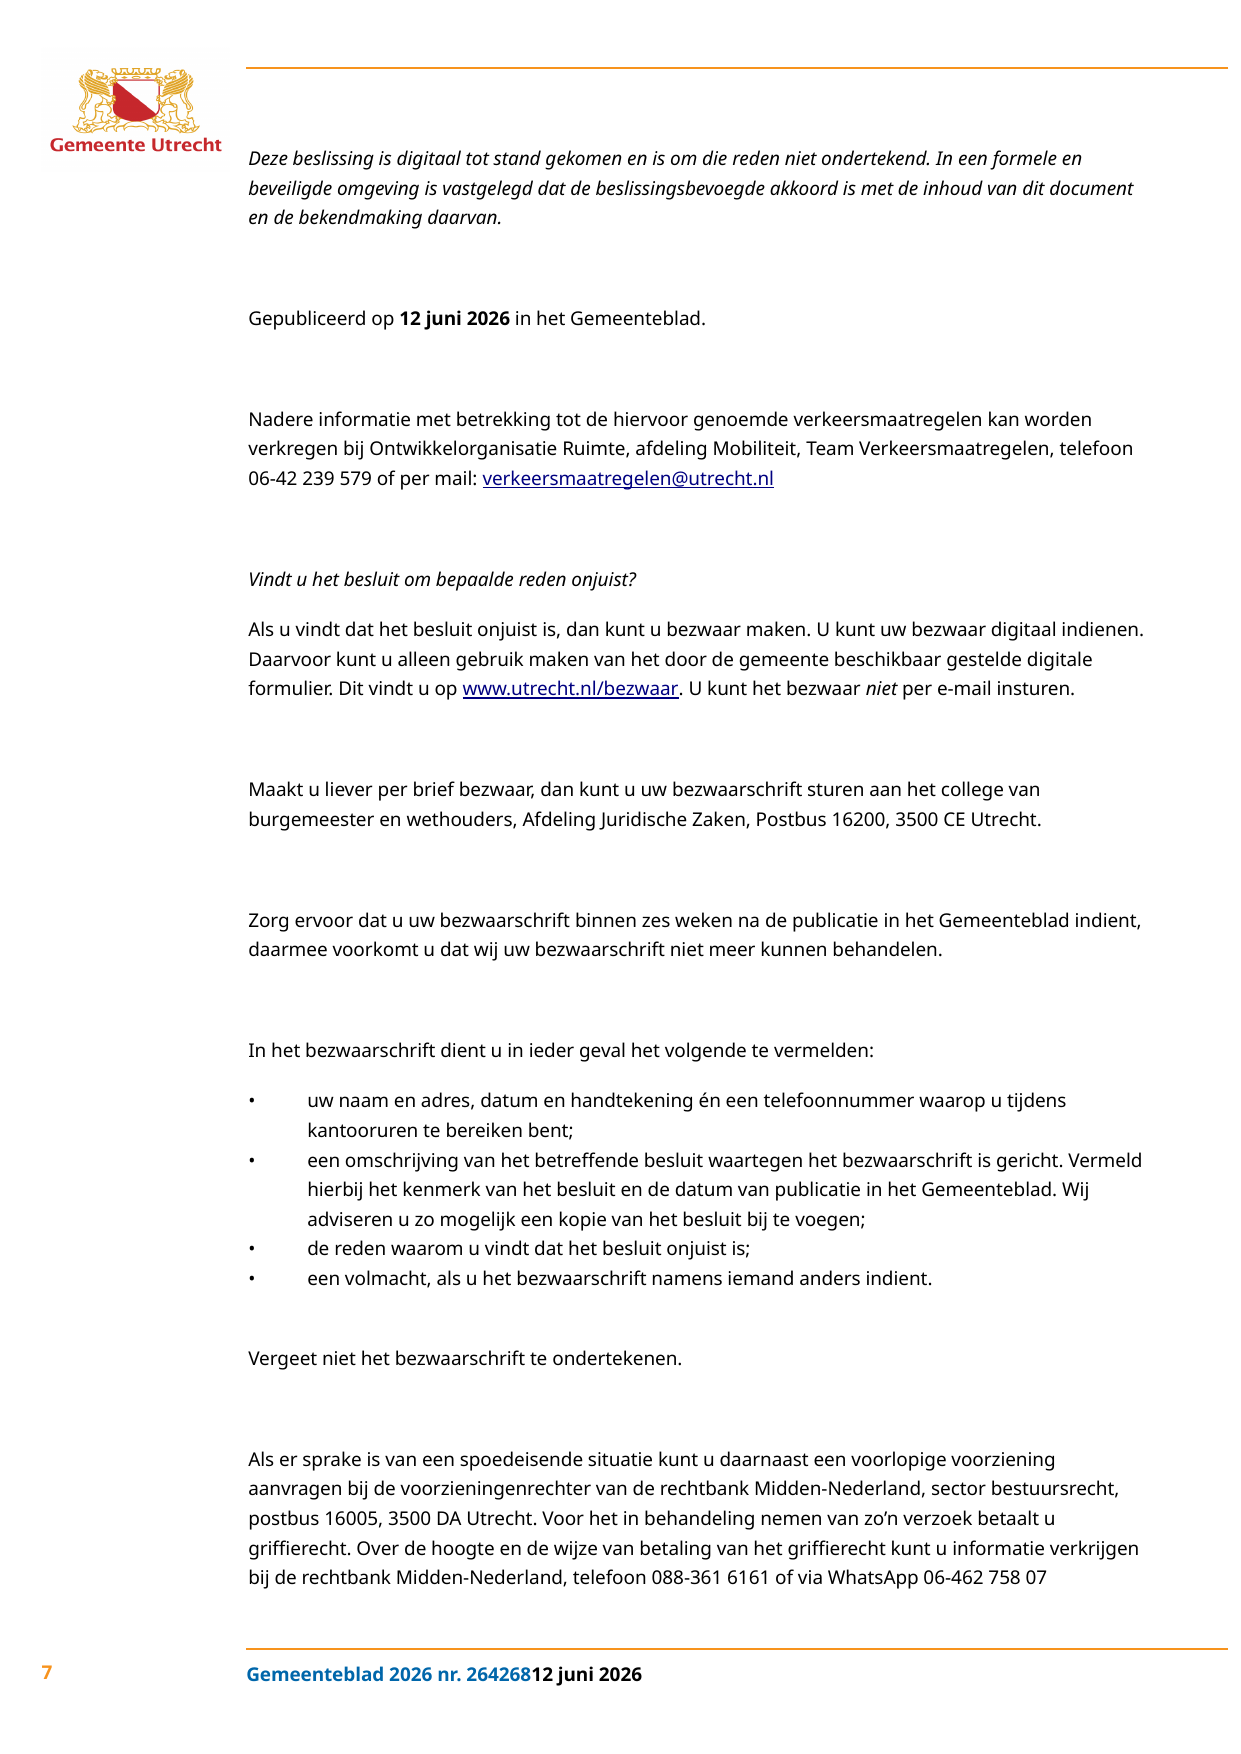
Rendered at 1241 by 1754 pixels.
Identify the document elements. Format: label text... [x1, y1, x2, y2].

picture [41, 47, 231, 172]
text Als u vindt dat het besluit onjuist is, dan kunt u bezwaar maken. U kunt uw bezwaar digitaal indienen. Daarvoor kunt u alleen gebruik maken van het door de gemeente beschikbaar gestelde digitale formulier. Dit vindt u op www.utrecht.nl/bezwaar. U kunt het bezwaar niet per e-mail insturen. [248, 616, 1152, 701]
text In het bezwaarschrift dient u in ieder geval het volgende te vermelden: [248, 1037, 1152, 1063]
text Gepubliceerd op 12 juni 2026 in het Gemeenteblad. [248, 305, 1152, 331]
text Als er sprake is van een spoedeisende situatie kunt u daarnaast een voorlopige voorziening aanvragen bij de voorzieningenrechter van de rechtbank Midden-Nederland, sector bestuursrecht, postbus 16005, 3500 DA Utrecht. Voor het in behandeling nemen van zo’n verzoek betaalt u griffierecht. Over de hoogte en de wijze van betaling van het griffierecht kunt u informatie verkrijgen bij de rechtbank Midden-Nederland, telefoon 088-361 6161 of via WhatsApp 06-462 758 07 [248, 1446, 1152, 1590]
text Vindt u het besluit om bepaalde reden onjuist? [248, 566, 1152, 592]
list een omschrijving van het betreffende besluit waartegen het bezwaarschrift is gericht. Vermeld hierbij het kenmerk van het besluit en de datum van publicatie in het Gemeenteblad. Wij adviseren u zo mogelijk een kopie van het besluit bij te voegen; [248, 1147, 1152, 1232]
text Nadere informatie met betrekking tot de hiervoor genoemde verkeersmaatregelen kan worden verkregen bij Ontwikkelorganisatie Ruimte, afdeling Mobiliteit, Team Verkeersmaatregelen, telefoon 06-42 239 579 of per mail: verkeersmaatregelen@utrecht.nl [248, 406, 1152, 491]
text Zorg ervoor dat u uw bezwaarschrift binnen zes weken na de publicatie in het Gemeenteblad indient, daarmee voorkomt u dat wij uw bezwaarschrift niet meer kunnen behandelen. [248, 907, 1152, 962]
text Vergeet niet het bezwaarschrift te ondertekenen. [248, 1345, 1152, 1371]
list de reden waarom u vindt dat het besluit onjuist is; [248, 1236, 1152, 1261]
text Deze beslissing is digitaal tot stand gekomen en is om die reden niet ondertekend. In een formele en beveiligde omgeving is vastgelegd dat de beslissingsbevoegde akkoord is met de inhoud van dit document en de bekendmaking daarvan. [248, 145, 1152, 230]
list uw naam en adres, datum en handtekening én een telefoonnummer waarop u tijdens kantooruren te bereiken bent; [248, 1088, 1152, 1143]
list een volmacht, als u het bezwaarschrift namens iemand anders indient. [248, 1265, 1152, 1291]
text Maakt u liever per brief bezwaar, dan kunt u uw bezwaarschrift sturen aan het college van burgemeester en wethouders, Afdeling Juridische Zaken, Postbus 16200, 3500 CE Utrecht. [248, 776, 1152, 832]
